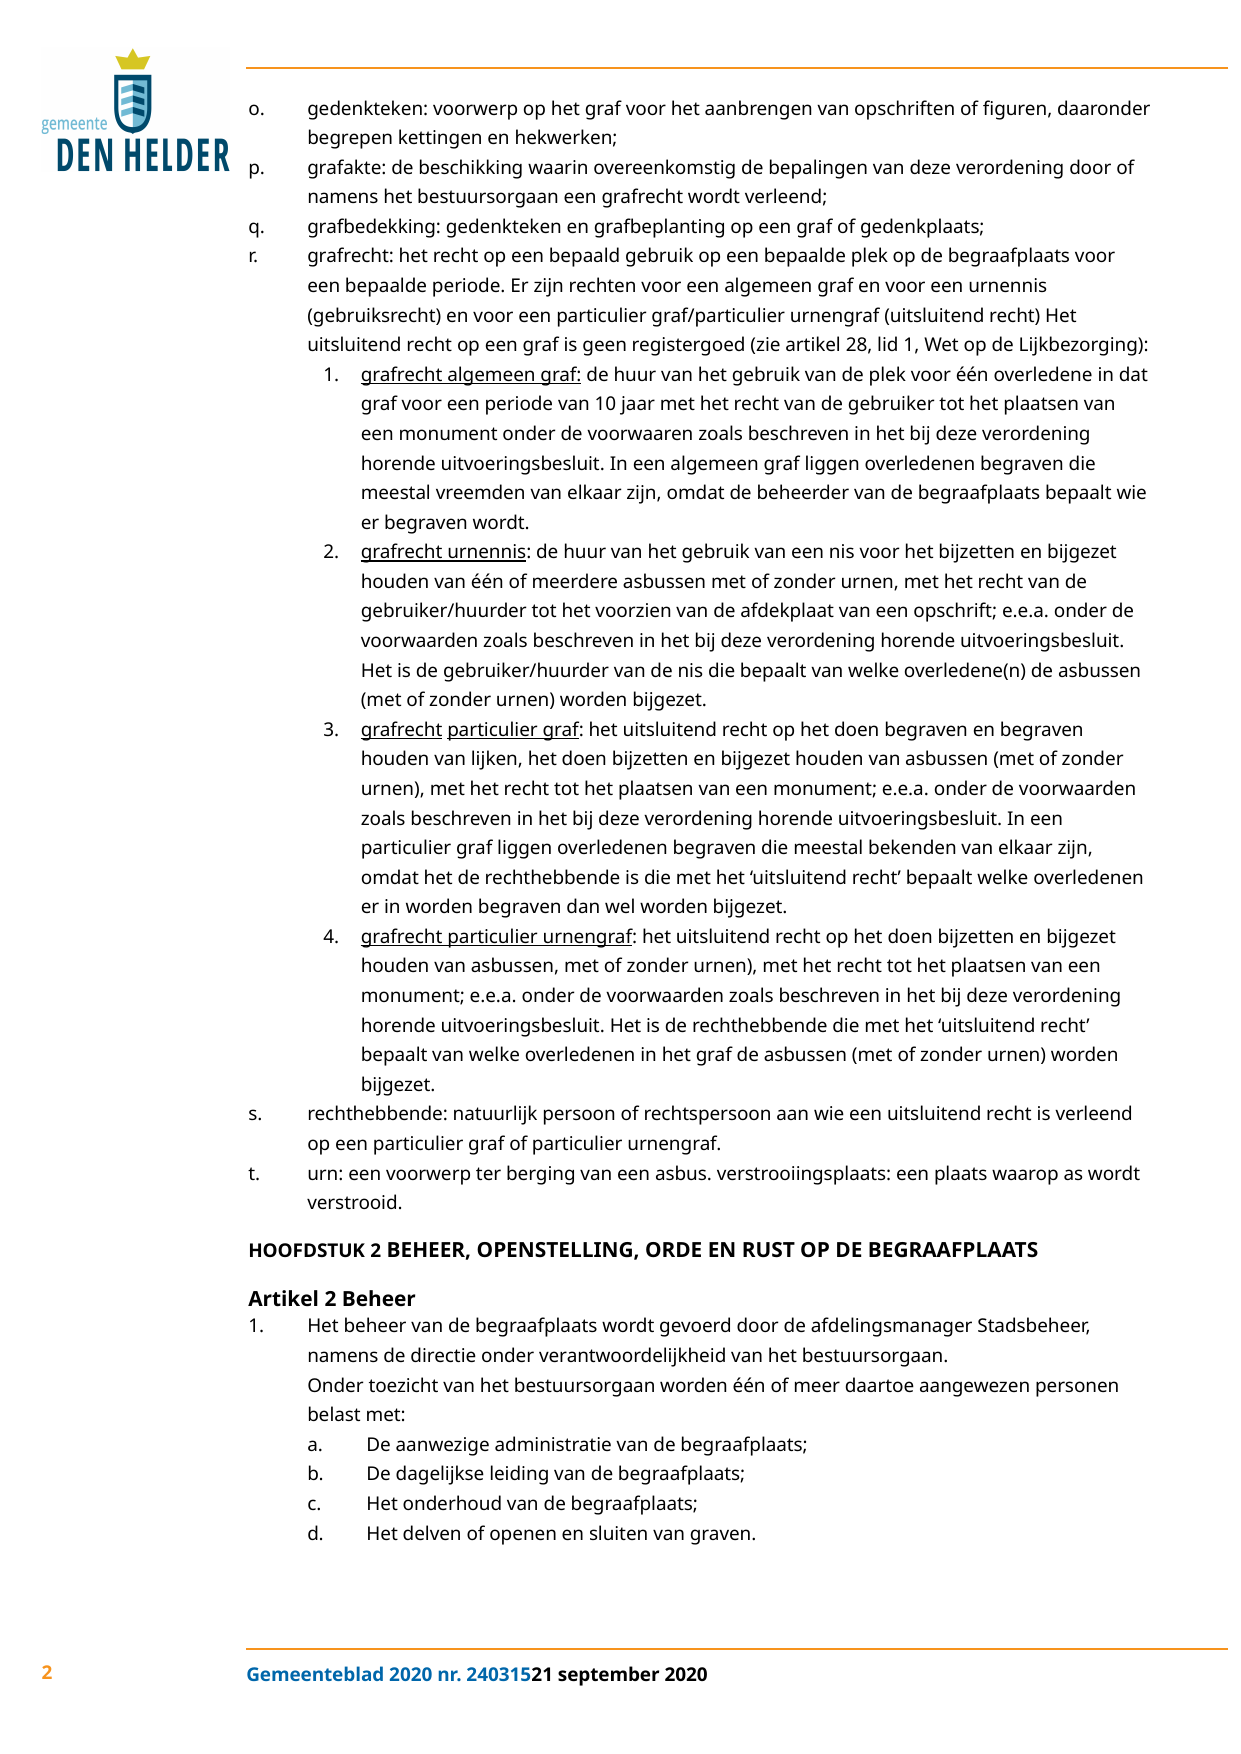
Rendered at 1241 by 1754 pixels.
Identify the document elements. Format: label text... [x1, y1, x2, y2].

list grafrecht: het recht op een bepaald gebruik op een bepaalde plek op de begraafplaats voor een bepaalde periode. Er zijn rechten voor een algemeen graf en voor een urnennis (gebruiksrecht) en voor een particulier graf/particulier urnengraf (uitsluitend recht) Het uitsluitend recht op een graf is geen registergoed (zie artikel 28, lid 1, Wet op de Lijkbezorging): [248, 243, 1152, 357]
list grafrecht particulier graf: het uitsluitend recht op het doen begraven en begraven houden van lijken, het doen bijzetten en bijgezet houden van asbussen (met of zonder urnen), met het recht tot het plaatsen van een monument; e.e.a. onder de voorwaarden zoals beschreven in het bij deze verordening horende uitvoeringsbesluit. In een particulier graf liggen overledenen begraven die meestal bekenden van elkaar zijn, omdat het de rechthebbende is die met het ‘uitsluitend recht’ bepaalt welke overledenen er in worden begraven dan wel worden bijgezet. [323, 716, 1152, 919]
list grafrecht urnennis: de huur van het gebruik van een nis voor het bijzetten en bijgezet houden van één of meerdere asbussen met of zonder urnen, met het recht van de gebruiker/huurder tot het voorzien van de afdekplaat van een opschrift; e.e.a. onder de voorwaarden zoals beschreven in het bij deze verordening horende uitvoeringsbesluit. Het is de gebruiker/huurder van de nis die bepaalt van welke overledene(n) de asbussen (met of zonder urnen) worden bijgezet. [323, 538, 1152, 712]
list grafakte: de beschikking waarin overeenkomstig de bepalingen van deze verordening door of namens het bestuursorgaan een grafrecht wordt verleend; [248, 154, 1152, 209]
list gedenkteken: voorwerp op het graf voor het aanbrengen van opschriften of figuren, daaronder begrepen kettingen en hekwerken; [248, 95, 1152, 150]
list rechthebbende: natuurlijk persoon of rechtspersoon aan wie een uitsluitend recht is verleend op een particulier graf of particulier urnengraf. [248, 1101, 1152, 1156]
text Artikel 2 Beheer [248, 1284, 1152, 1313]
list Het beheer van de begraafplaats wordt gevoerd door de afdelingsmanager Stadsbeheer, namens de directie onder verantwoordelijkheid van het bestuursorgaan. [248, 1313, 1152, 1368]
list grafrecht algemeen graf: de huur van het gebruik van de plek voor één overledene in dat graf voor een periode van 10 jaar met het recht van de gebruiker tot het plaatsen van een monument onder de voorwaaren zoals beschreven in het bij deze verordening horende uitvoeringsbesluit. In een algemeen graf liggen overledenen begraven die meestal vreemden van elkaar zijn, omdat de beheerder van de begraafplaats bepaalt wie er begraven wordt. [323, 361, 1152, 535]
list De dagelijkse leiding van de begraafplaats; [307, 1461, 1152, 1486]
list Onder toezicht van het bestuursorgaan worden één of meer daartoe aangewezen personen belast met: [248, 1372, 1152, 1427]
picture [220, 160, 224, 172]
picture [100, 154, 106, 172]
picture [130, 157, 135, 172]
list urn: een voorwerp ter berging van een asbus. verstrooiingsplaats: een plaats waarop as wordt verstrooid. [248, 1160, 1152, 1215]
list Het delven of openen en sluiten van graven. [307, 1520, 1152, 1546]
text HOOFDSTUK 2 BEHEER, OPENSTELLING, ORDE EN RUST OP DE BEGRAAFPLAATS [248, 1235, 1152, 1263]
list grafrecht particulier urnengraf: het uitsluitend recht op het doen bijzetten en bijgezet houden van asbussen, met of zonder urnen), met het recht tot het plaatsen van een monument; e.e.a. onder de voorwaarden zoals beschreven in het bij deze verordening horende uitvoeringsbesluit. Het is de rechthebbende die met het ‘uitsluitend recht’ bepaalt van welke overledenen in het graf de asbussen (met of zonder urnen) worden bijgezet. [323, 923, 1152, 1097]
picture [63, 144, 68, 165]
picture [182, 144, 187, 165]
list De aanwezige administratie van de begraafplaats; [307, 1431, 1152, 1457]
list grafbedekking: gedenkteken en grafbeplanting op een graf of gedenkplaats; [248, 213, 1152, 239]
list Het onderhoud van de begraafplaats; [307, 1490, 1152, 1516]
picture [41, 47, 231, 172]
